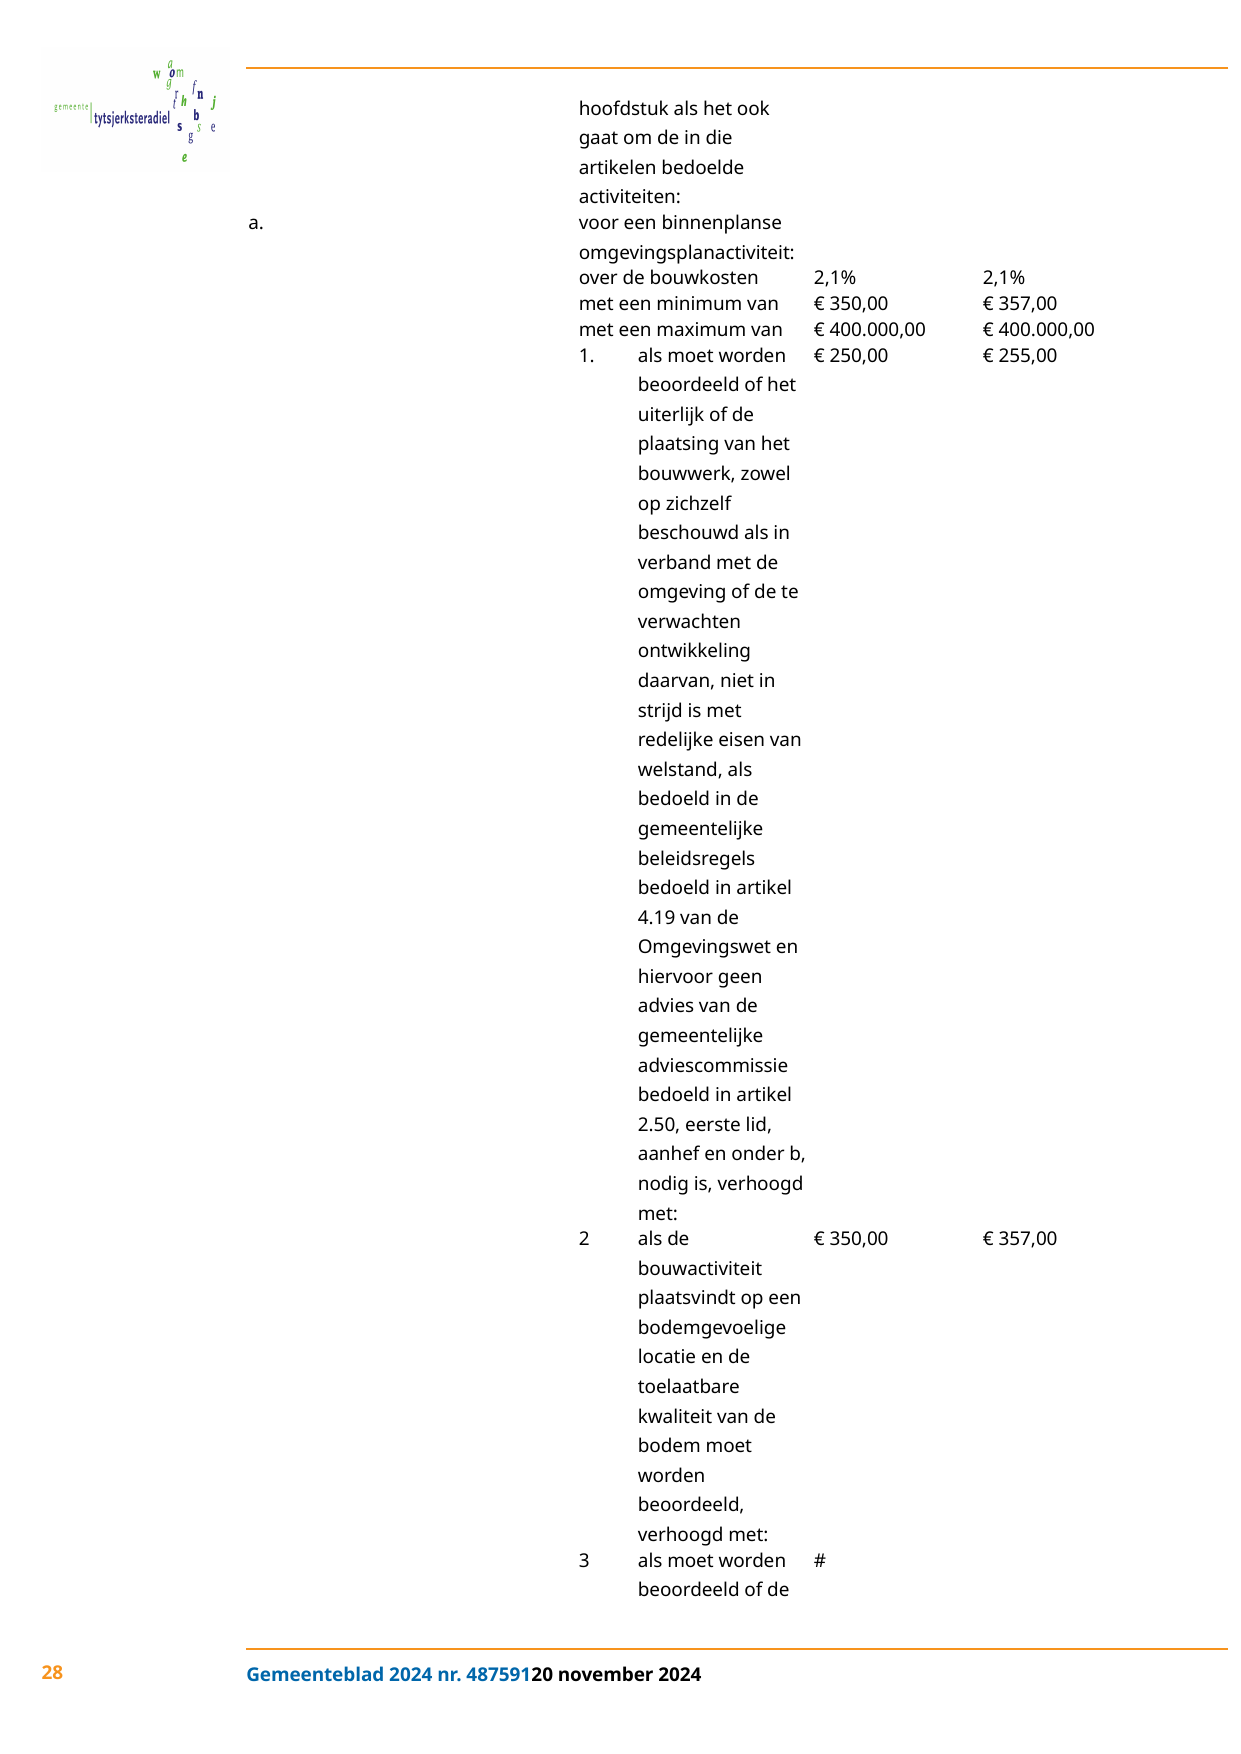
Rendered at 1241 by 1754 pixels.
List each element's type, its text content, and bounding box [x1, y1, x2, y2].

table_cell [248, 342, 578, 1225]
table_cell [248, 265, 578, 290]
table_cell [248, 1225, 578, 1547]
table_cell als de bouwactiviteit plaatsvindt op een bodemgevoelige locatie en de toelaatbare kwaliteit van de bodem moet worden beoordeeld, verhoogd met: [579, 1225, 814, 1547]
table_cell over de bouwkosten [579, 265, 814, 290]
table_cell [983, 95, 1152, 209]
table_cell € 357,00 [983, 1225, 1152, 1547]
table_cell [248, 290, 578, 316]
table_cell als moet worden beoordeeld of het uiterlijk of de plaatsing van het bouwwerk, zowel op zichzelf beschouwd als in verband met de omgeving of de te verwachten ontwikkeling daarvan, niet in strijd is met redelijke eisen van welstand, als bedoeld in de gemeentelijke beleidsregels bedoeld in artikel 4.19 van de Omgevingswet en hiervoor geen advies van de gemeentelijke adviescommissie bedoeld in artikel 2.50, eerste lid, aanhef en onder b, nodig is, verhoogd met: [579, 342, 814, 1225]
table_cell € 350,00 [814, 1225, 983, 1547]
table_cell 2,1% [814, 265, 983, 290]
table_cell met een minimum van [579, 290, 814, 316]
table_cell a. [248, 209, 578, 264]
table_cell als moet worden beoordeeld of de [579, 1547, 814, 1602]
picture [41, 47, 231, 172]
table_cell € 255,00 [983, 342, 1152, 1225]
table_cell [248, 1547, 578, 1602]
table_cell € 350,00 [814, 290, 983, 316]
table_cell [814, 95, 983, 209]
table_cell [814, 209, 983, 264]
table_cell hoofdstuk als het ook gaat om de in die artikelen bedoelde activiteiten: [579, 95, 814, 209]
table_cell € 357,00 [983, 290, 1152, 316]
table_cell [983, 1547, 1152, 1602]
table_cell [248, 316, 578, 342]
table_cell € 400.000,00 [983, 316, 1152, 342]
table_cell voor een binnenplanse omgevingsplanactiviteit: [579, 209, 814, 264]
table_cell [983, 209, 1152, 264]
table_cell € 400.000,00 [814, 316, 983, 342]
table_cell # [814, 1547, 983, 1602]
table_cell [248, 95, 578, 209]
table_cell met een maximum van [579, 316, 814, 342]
table_cell 2,1% [983, 265, 1152, 290]
table_cell € 250,00 [814, 342, 983, 1225]
